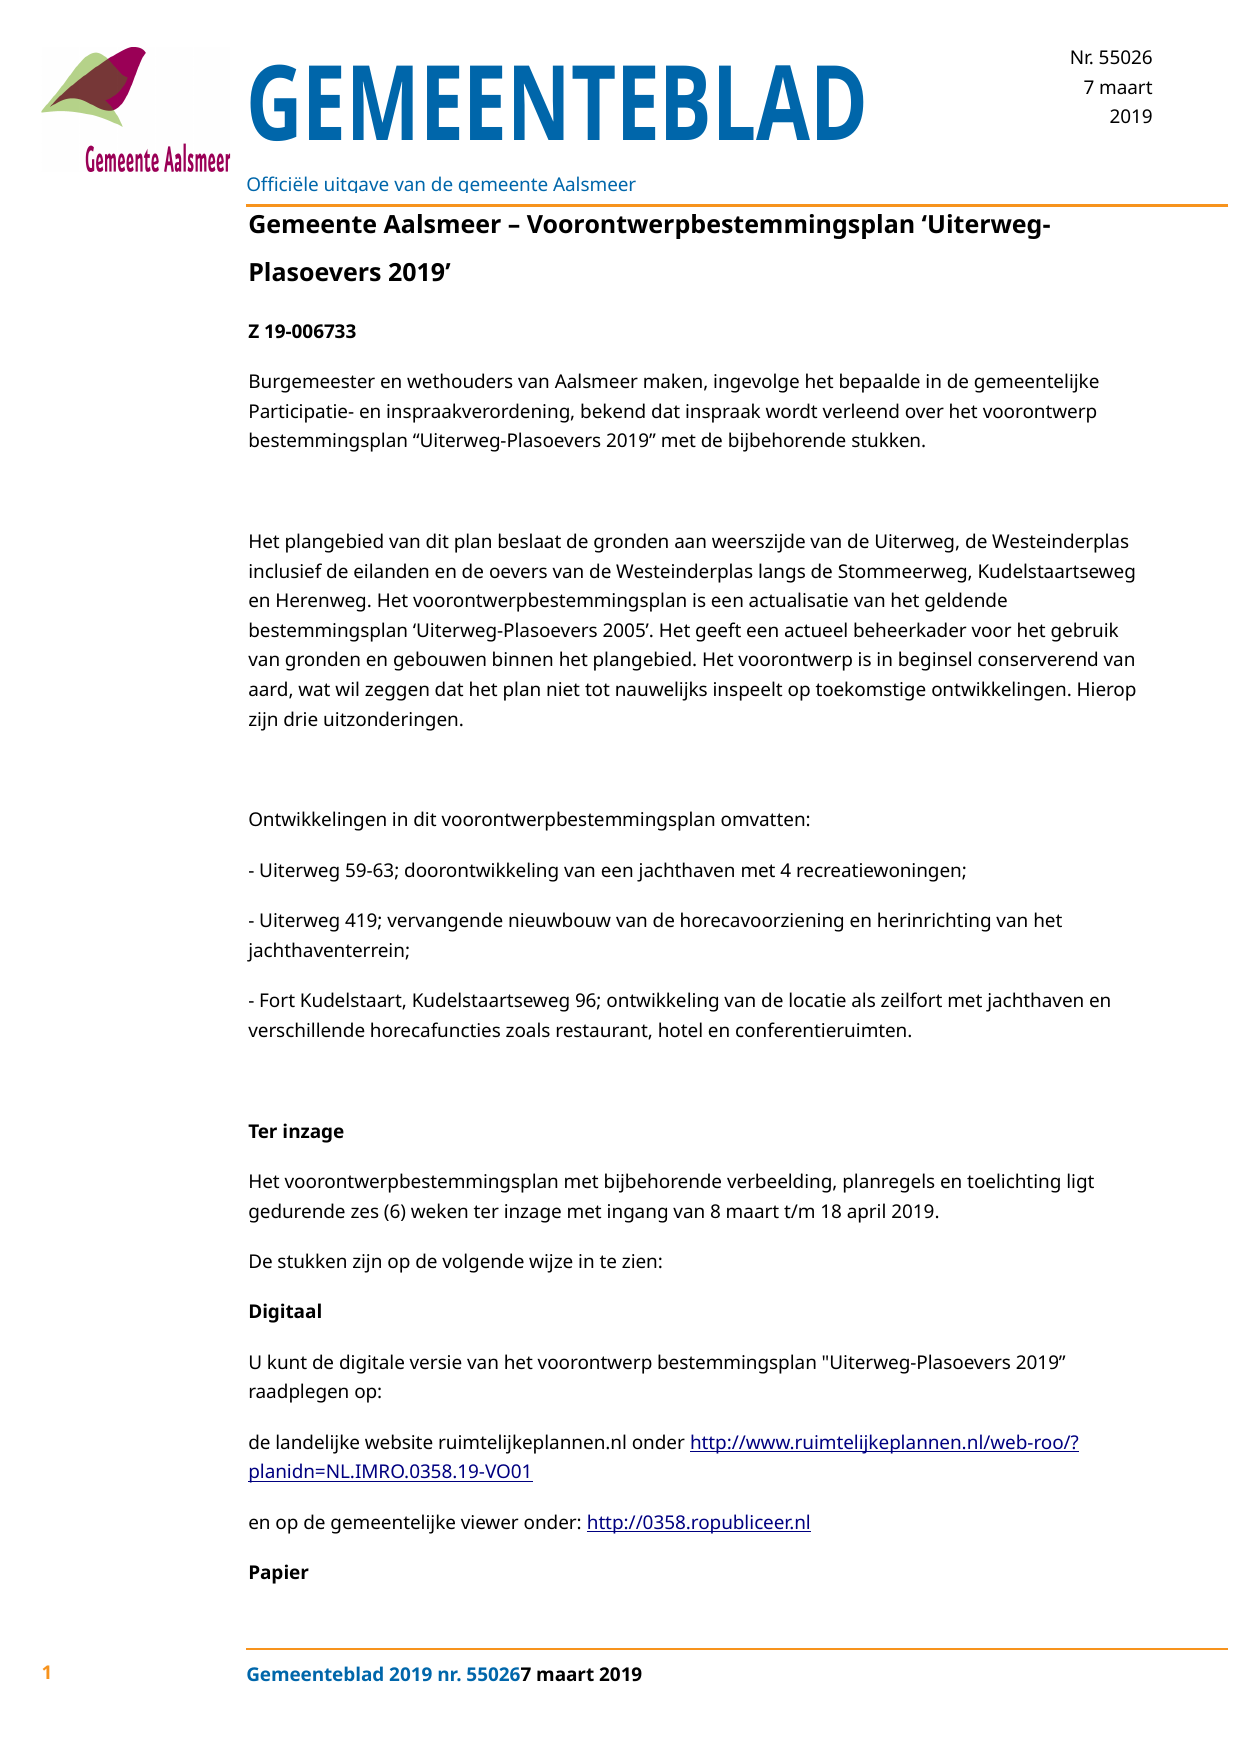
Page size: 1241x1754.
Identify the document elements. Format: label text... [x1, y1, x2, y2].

text Het plangebied van dit plan beslaat de gronden aan weerszijde van de Uiterweg, de Westeinderplas inclusief de eilanden en de oevers van de Westeinderplas langs de Stommeerweg, Kudelstaartseweg en Herenweg. Het voorontwerpbestemmingsplan is een actualisatie van het geldende bestemmingsplan ‘Uiterweg-Plasoevers 2005’. Het geeft een actueel beheerkader voor het gebruik van gronden en gebouwen binnen het plangebied. Het voorontwerp is in beginsel conserverend van aard, wat wil zeggen dat het plan niet tot nauwelijks inspeelt op toekomstige ontwikkelingen. Hierop zijn drie uitzonderingen. [248, 528, 1152, 732]
text Ter inzage [248, 1118, 1152, 1144]
text Z 19-006733 [248, 318, 1152, 344]
text - Uiterweg 59-63; doorontwikkeling van een jachthaven met 4 recreatiewoningen; [248, 857, 1152, 883]
text Burgemeester en wethouders van Aalsmeer maken, ingevolge het bepaalde in de gemeentelijke Participatie- en inspraakverordening, bekend dat inspraak wordt verleend over het voorontwerp bestemmingsplan “Uiterweg-Plasoevers 2019” met de bijbehorende stukken. [248, 368, 1152, 453]
text de landelijke website ruimtelijkeplannen.nl onder http://www.ruimtelijkeplannen.nl/web-roo/?planidn=NL.IMRO.0358.19-VO01 [248, 1429, 1152, 1484]
text en op de gemeentelijke viewer onder: http://0358.ropubliceer.nl [248, 1509, 1152, 1535]
text - Fort Kudelstaart, Kudelstaartseweg 96; ontwikkeling van de locatie als zeilfort met jachthaven en verschillende horecafuncties zoals restaurant, hotel en conferentieruimten. [248, 987, 1152, 1043]
text - Uiterweg 419; vervangende nieuwbouw van de horecavoorziening en herinrichting van het jachthaventerrein; [248, 907, 1152, 963]
picture [41, 47, 231, 172]
text Ontwikkelingen in dit voorontwerpbestemmingsplan omvatten: [248, 807, 1152, 832]
text De stukken zijn op de volgende wijze in te zien: [248, 1248, 1152, 1274]
text Het voorontwerpbestemmingsplan met bijbehorende verbeelding, planregels en toelichting ligt gedurende zes (6) weken ter inzage met ingang van 8 maart t/m 18 april 2019. [248, 1168, 1152, 1224]
text Digitaal [248, 1299, 1152, 1324]
text Papier [248, 1559, 1152, 1585]
text U kunt de digitale versie van het voorontwerp bestemmingsplan "Uiterweg-Plasoevers 2019” raadplegen op: [248, 1349, 1152, 1404]
text Gemeente Aalsmeer – Voorontwerpbestemmingsplan ‘Uiterweg-Plasoevers 2019’ [248, 207, 1152, 288]
